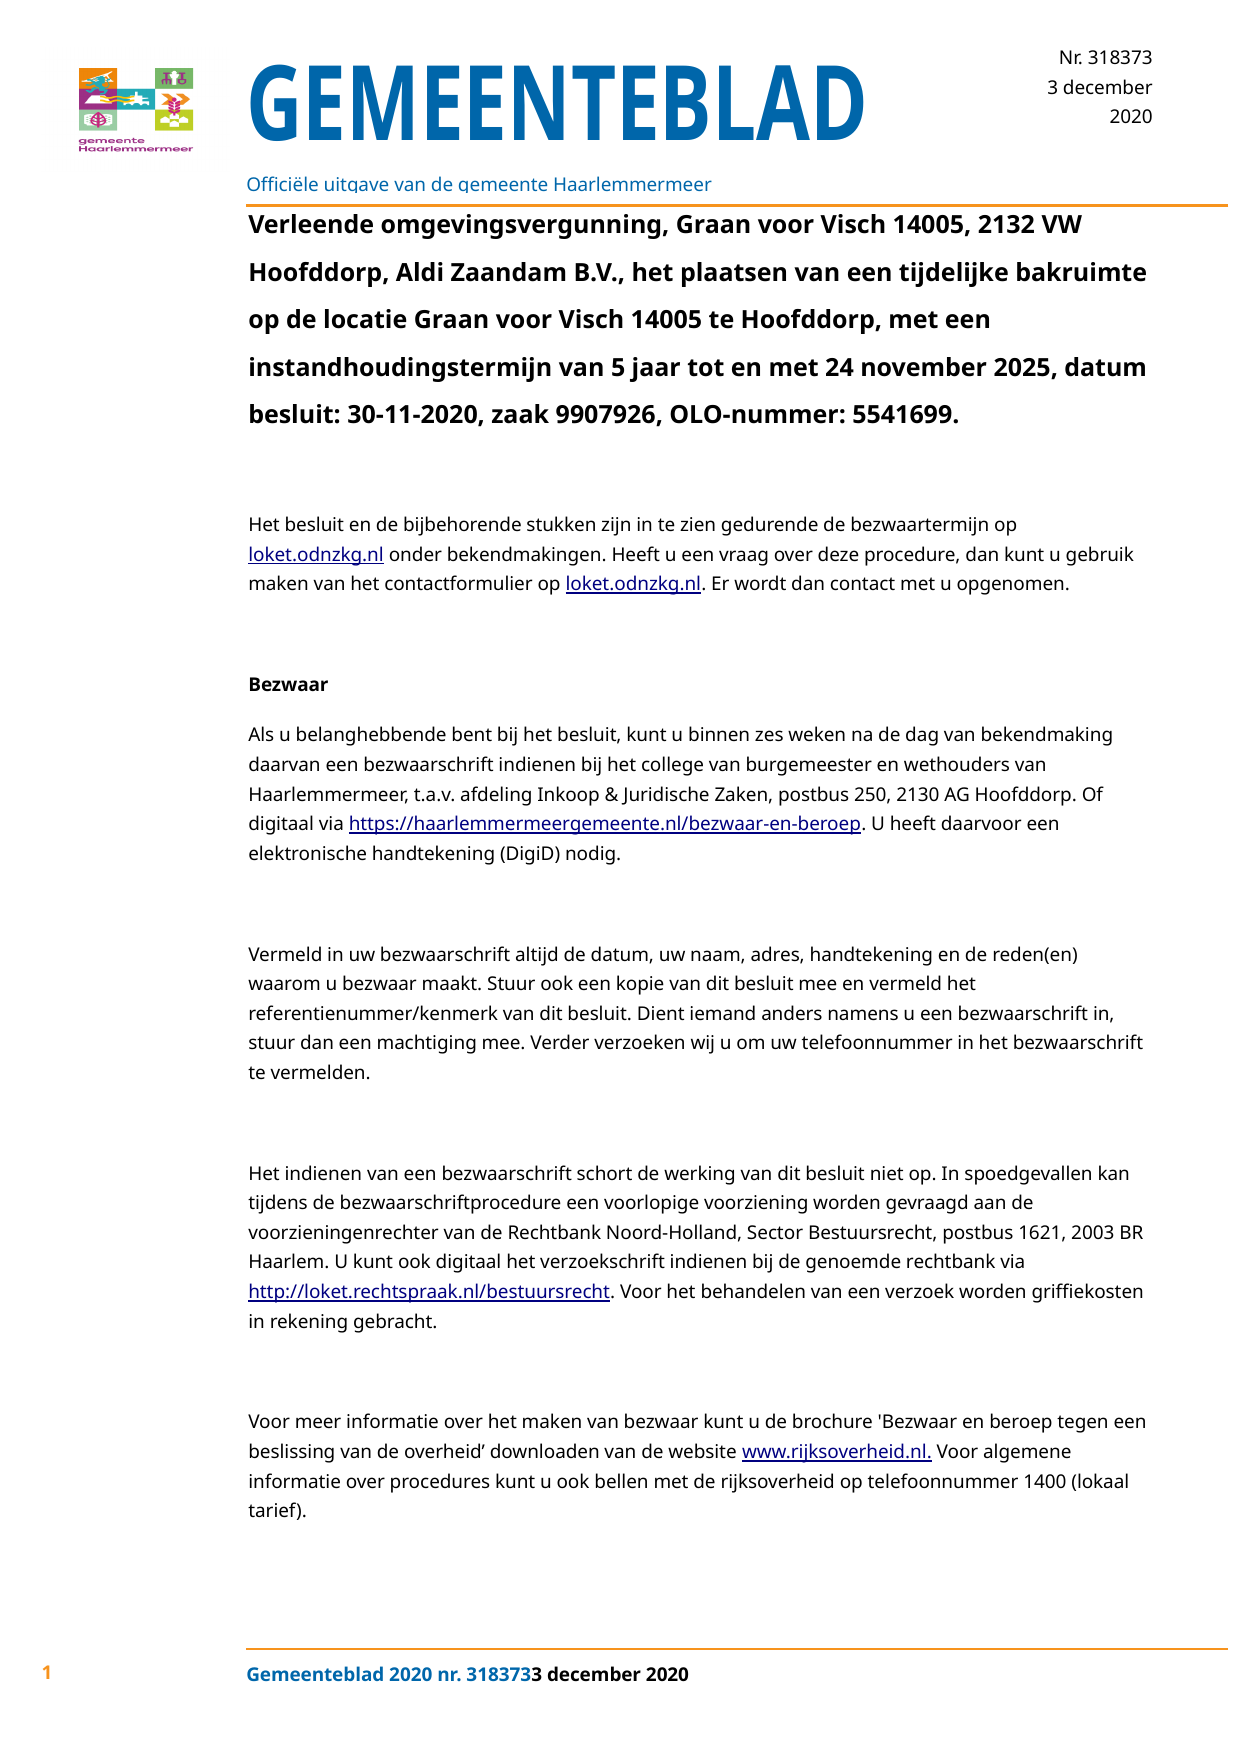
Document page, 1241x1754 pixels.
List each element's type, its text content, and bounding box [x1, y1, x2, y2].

text Als u belanghebbende bent bij het besluit, kunt u binnen zes weken na de dag van bekendmaking daarvan een bezwaarschrift indienen bij het college van burgemeester en wethouders van Haarlemmermeer, t.a.v. afdeling Inkoop & Juridische Zaken, postbus 250, 2130 AG Hoofddorp. Of digitaal via https://haarlemmermeergemeente.nl/bezwaar-en-beroep. U heeft daarvoor een elektronische handtekening (DigiD) nodig. [248, 722, 1152, 866]
picture [41, 47, 231, 172]
text Het indienen van een bezwaarschrift schort de werking van dit besluit niet op. In spoedgevallen kan tijdens de bezwaarschriftprocedure een voorlopige voorziening worden gevraagd aan de voorzieningenrechter van de Rechtbank Noord-Holland, Sector Bestuursrecht, postbus 1621, 2003 BR Haarlem. U kunt ook digitaal het verzoekschrift indienen bij de genoemde rechtbank via http://loket.rechtspraak.nl/bestuursrecht. Voor het behandelen van een verzoek worden griffiekosten in rekening gebracht. [248, 1160, 1152, 1333]
text Verleende omgevingsvergunning, Graan voor Visch 14005, 2132 VW Hoofddorp, Aldi Zaandam B.V., het plaatsen van een tijdelijke bakruimte op de locatie Graan voor Visch 14005 te Hoofddorp, met een instandhoudingstermijn van 5 jaar tot en met 24 november 2025, datum besluit: 30-11-2020, zaak 9907926, OLO-nummer: 5541699. [248, 207, 1152, 431]
text Het besluit en de bijbehorende stukken zijn in te zien gedurende de bezwaartermijn op loket.odnzkg.nl onder bekendmakingen. Heeft u een vraag over deze procedure, dan kunt u gebruik maken van het contactformulier op loket.odnzkg.nl. Er wordt dan contact met u opgenomen. [248, 511, 1152, 596]
text Bezwaar [248, 671, 1152, 697]
text Voor meer informatie over het maken van bezwaar kunt u de brochure 'Bezwaar en beroep tegen een beslissing van de overheid’ downloaden van de website www.rijksoverheid.nl. Voor algemene informatie over procedures kunt u ook bellen met de rijksoverheid op telefoonnummer 1400 (lokaal tarief). [248, 1409, 1152, 1523]
text Vermeld in uw bezwaarschrift altijd de datum, uw naam, adres, handtekening en de reden(en) waarom u bezwaar maakt. Stuur ook een kopie van dit besluit mee en vermeld het referentienummer/kenmerk van dit besluit. Dient iemand anders namens u een bezwaarschrift in, stuur dan een machtiging mee. Verder verzoeken wij u om uw telefoonnummer in het bezwaarschrift te vermelden. [248, 941, 1152, 1085]
